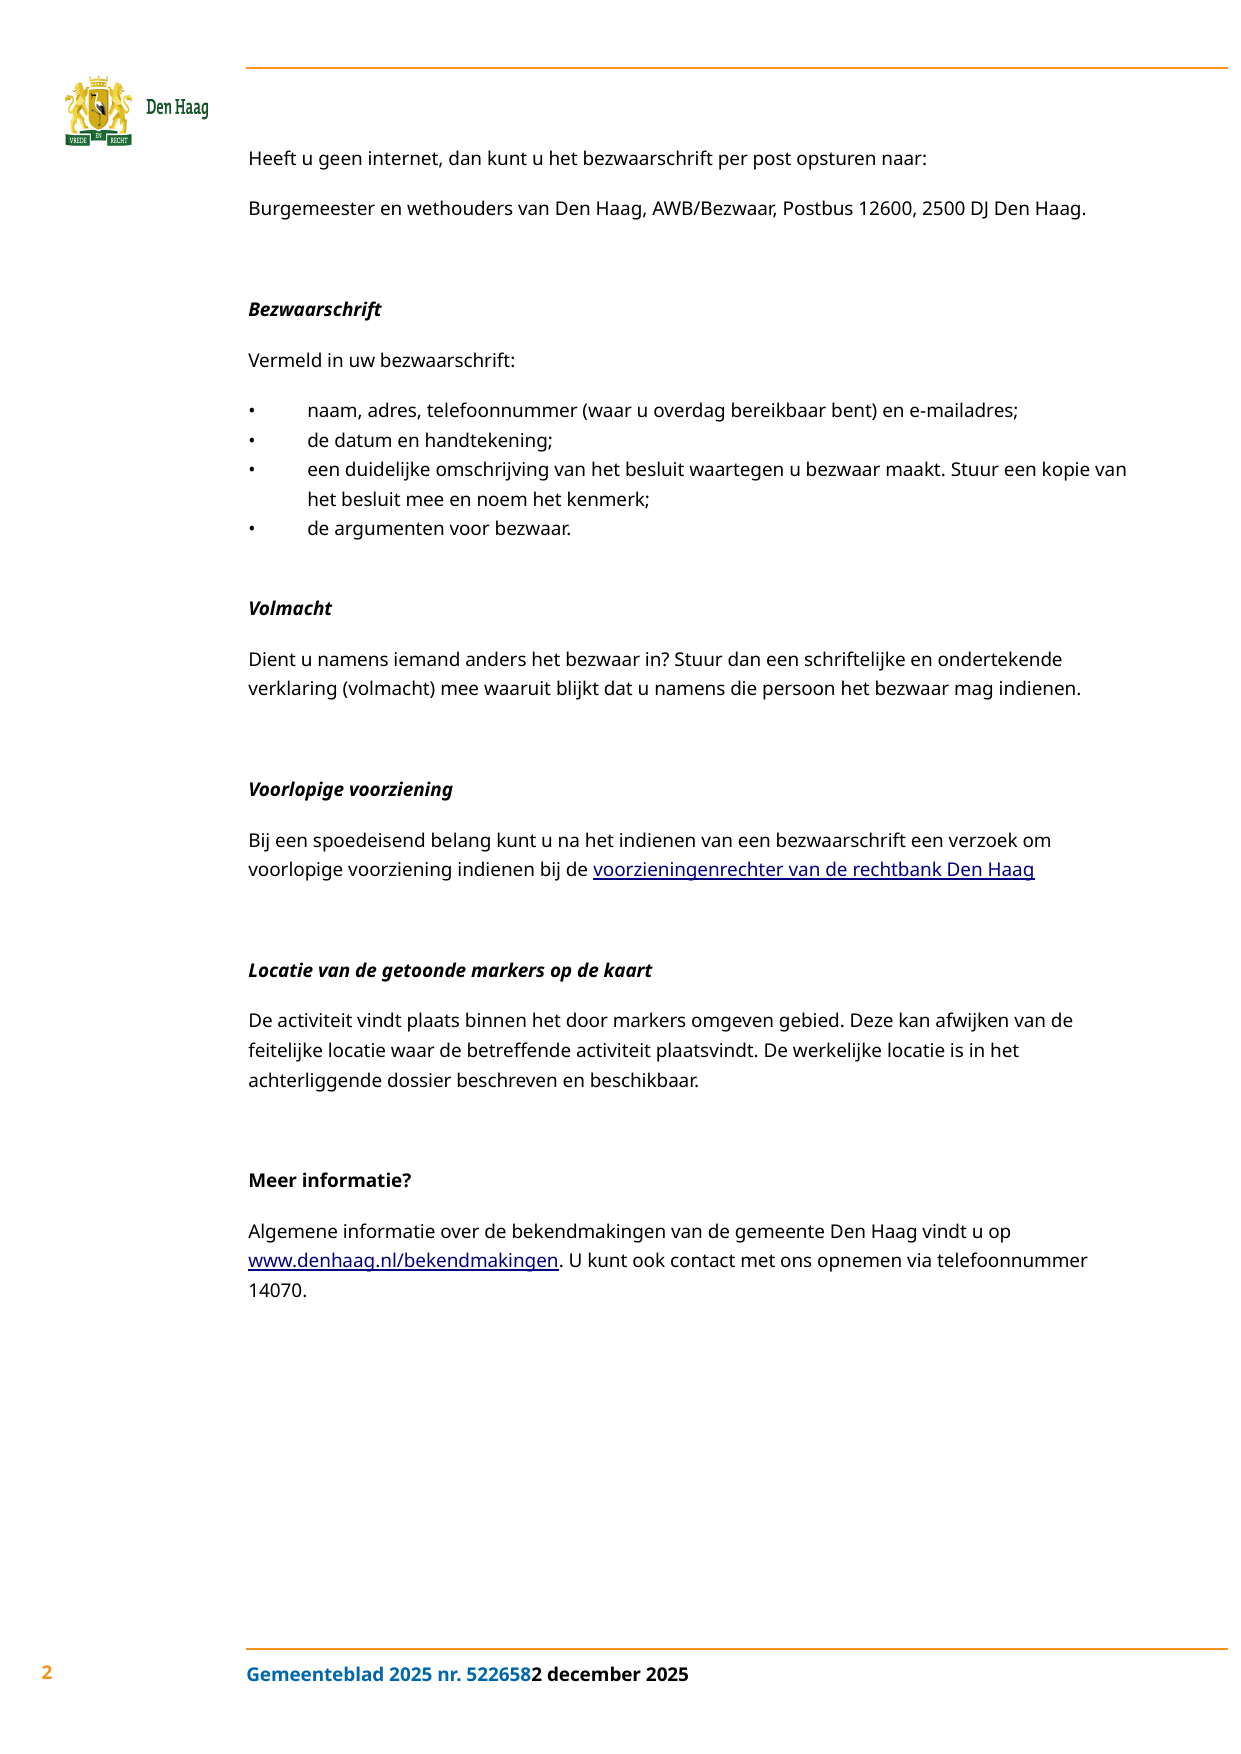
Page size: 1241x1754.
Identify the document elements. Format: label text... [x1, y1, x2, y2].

text Bezwaarschrift [248, 296, 1152, 322]
list de datum en handtekening; [248, 427, 1152, 453]
list de argumenten voor bezwaar. [248, 516, 1152, 541]
text Dient u namens iemand anders het bezwaar in? Stuur dan een schriftelijke en ondertekende verklaring (volmacht) mee waaruit blijkt dat u namens die persoon het bezwaar mag indienen. [248, 646, 1152, 701]
text Heeft u geen internet, dan kunt u het bezwaarschrift per post opsturen naar: [248, 145, 1152, 171]
text Voorlopige voorziening [248, 776, 1152, 802]
picture [41, 47, 231, 172]
text Meer informatie? [248, 1168, 1152, 1193]
text Algemene informatie over de bekendmakingen van de gemeente Den Haag vindt u op www.denhaag.nl/bekendmakingen. U kunt ook contact met ons opnemen via telefoonnummer 14070. [248, 1218, 1152, 1303]
list naam, adres, telefoonnummer (waar u overdag bereikbaar bent) en e-mailadres; [248, 397, 1152, 423]
text Volmacht [248, 596, 1152, 621]
text Burgemeester en wethouders van Den Haag, AWB/Bezwaar, Postbus 12600, 2500 DJ Den Haag. [248, 196, 1152, 221]
text Locatie van de getoonde markers op de kaart [248, 957, 1152, 983]
text Bij een spoedeisend belang kunt u na het indienen van een bezwaarschrift een verzoek om voorlopige voorziening indienen bij de voorzieningenrechter van de rechtbank Den Haag [248, 827, 1152, 882]
text De activiteit vindt plaats binnen het door markers omgeven gebied. Deze kan afwijken van de feitelijke locatie waar de betreffende activiteit plaatsvindt. De werkelijke locatie is in het achterliggende dossier beschreven en beschikbaar. [248, 1008, 1152, 1093]
text Vermeld in uw bezwaarschrift: [248, 347, 1152, 373]
list een duidelijke omschrijving van het besluit waartegen u bezwaar maakt. Stuur een kopie van het besluit mee en noem het kenmerk; [248, 456, 1152, 512]
